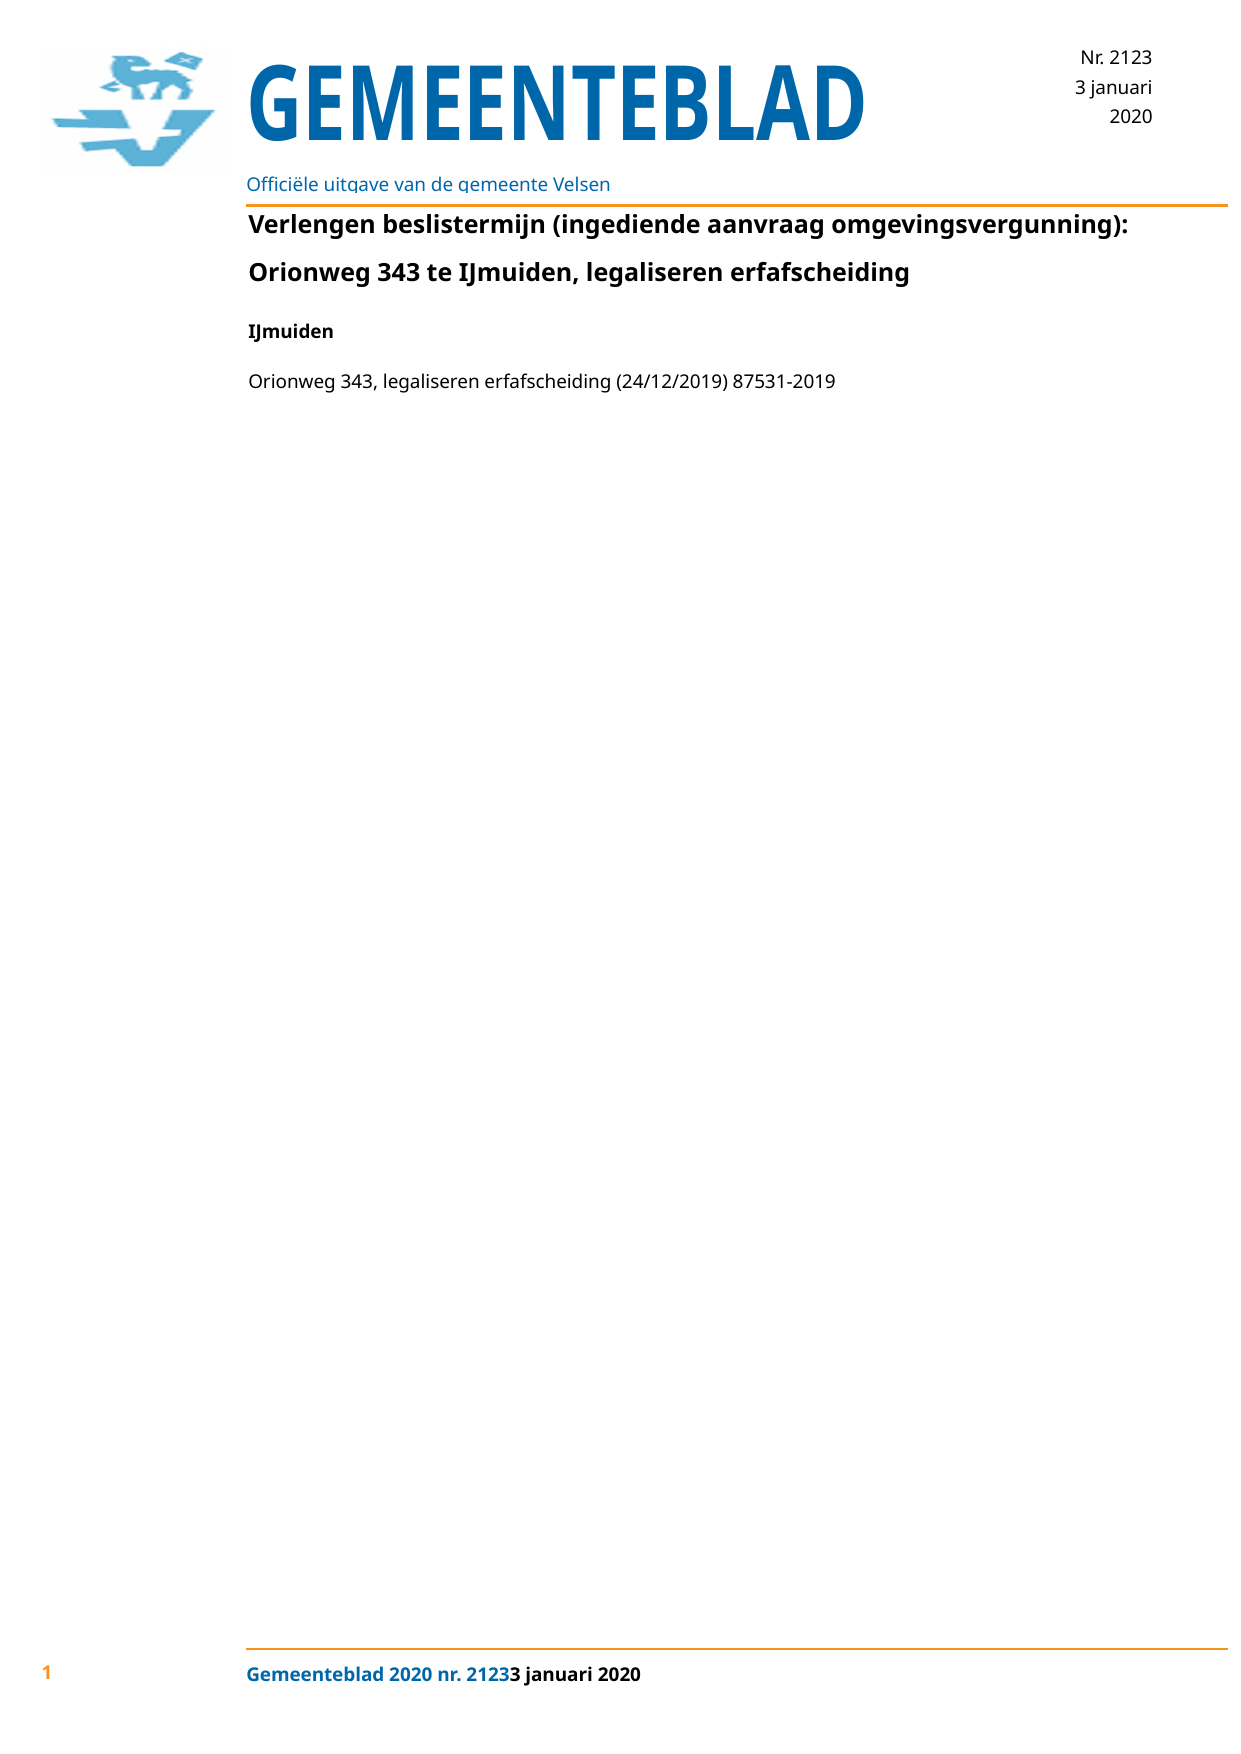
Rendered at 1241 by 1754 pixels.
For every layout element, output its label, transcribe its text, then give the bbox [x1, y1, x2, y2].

text IJmuiden [248, 318, 1152, 344]
text Verlengen beslistermijn (ingediende aanvraag omgevingsvergunning): Orionweg 343 te IJmuiden, legaliseren erfafscheiding [248, 207, 1152, 288]
text Orionweg 343, legaliseren erfafscheiding (24/12/2019) 87531-2019 [248, 368, 1152, 394]
picture [41, 47, 231, 172]
